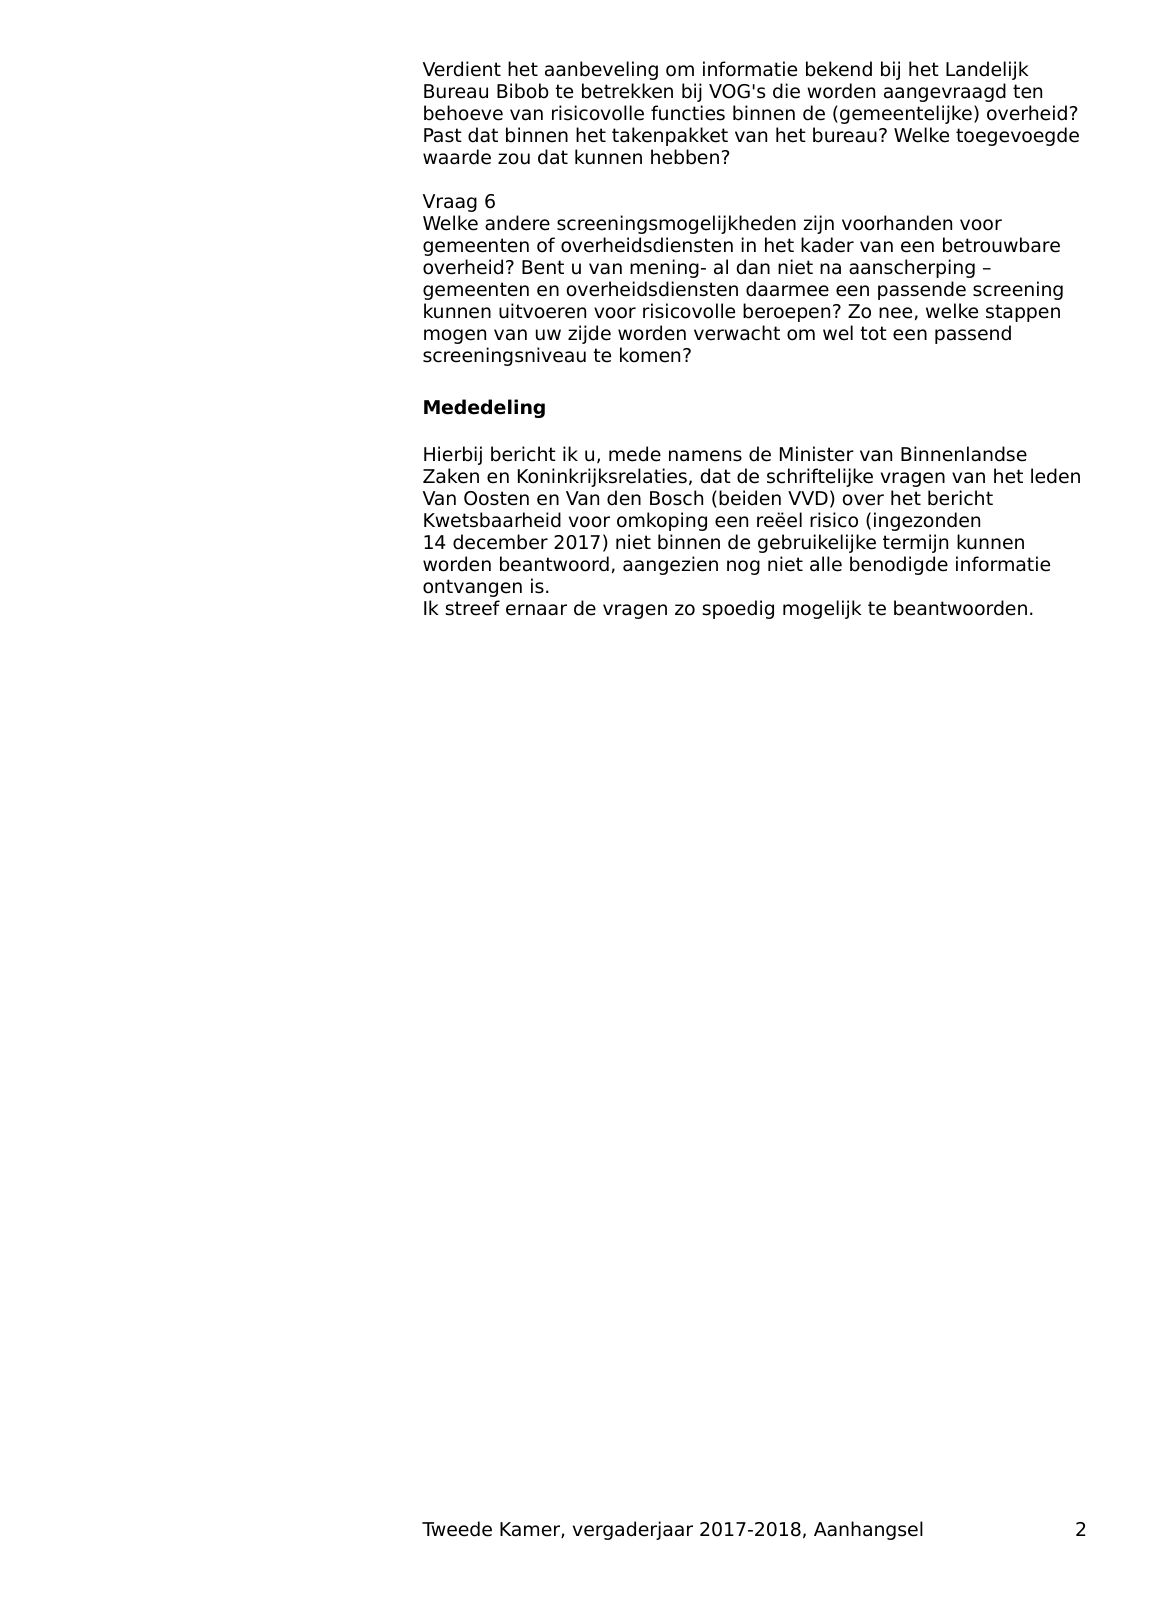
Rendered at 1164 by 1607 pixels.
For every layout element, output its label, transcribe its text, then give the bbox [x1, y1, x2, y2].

text Vraag 6 [422, 191, 1087, 213]
subtitle Mededeling [422, 397, 1087, 419]
text Hierbij bericht ik u, mede namens de Minister van Binnenlandse Zaken en Koninkrijksrelaties, dat de schriftelijke vragen van het leden Van Oosten en Van den Bosch (beiden VVD) over het bericht Kwetsbaarheid voor omkoping een reëel risico (ingezonden 14 december 2017) niet binnen de gebruikelijke termijn kunnen worden beantwoord, aangezien nog niet alle benodigde informatie ontvangen is. [422, 444, 1087, 598]
text Verdient het aanbeveling om informatie bekend bij het Landelijk Bureau Bibob te betrekken bij VOG's die worden aangevraagd ten behoeve van risicovolle functies binnen de (gemeentelijke) overheid? Past dat binnen het takenpakket van het bureau? Welke toegevoegde waarde zou dat kunnen hebben? [422, 59, 1087, 169]
text Welke andere screeningsmogelijkheden zijn voorhanden voor gemeenten of overheidsdiensten in het kader van een betrouwbare overheid? Bent u van mening- al dan niet na aanscherping – gemeenten en overheidsdiensten daarmee een passende screening kunnen uitvoeren voor risicovolle beroepen? Zo nee, welke stappen mogen van uw zijde worden verwacht om wel tot een passend screeningsniveau te komen? [422, 213, 1087, 367]
text Ik streef ernaar de vragen zo spoedig mogelijk te beantwoorden. [422, 598, 1087, 620]
